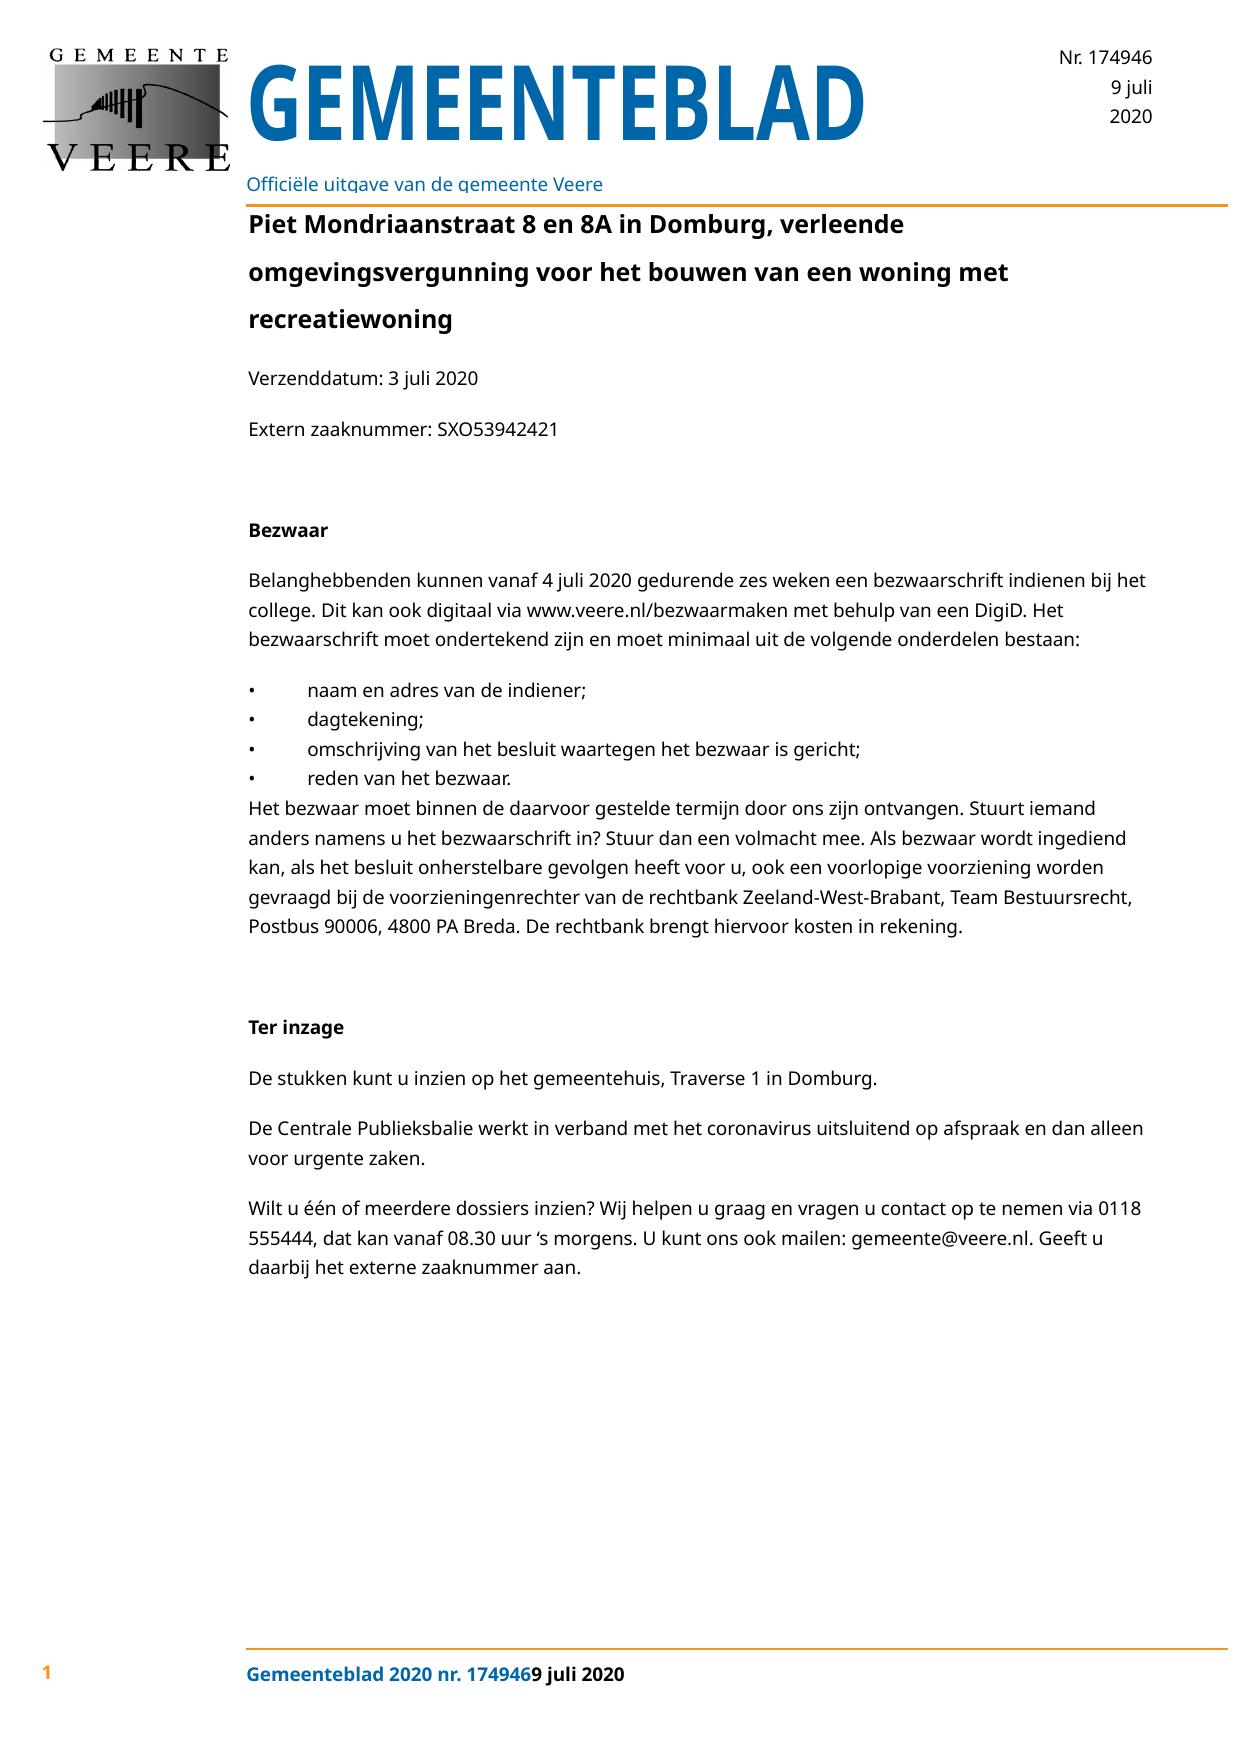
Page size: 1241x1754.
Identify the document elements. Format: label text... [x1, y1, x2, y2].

text Bezwaar [248, 517, 1152, 542]
text Belanghebbenden kunnen vanaf 4 juli 2020 gedurende zes weken een bezwaarschrift indienen bij het college. Dit kan ook digitaal via www.veere.nl/bezwaarmaken met behulp van een DigiD. Het bezwaarschrift moet ondertekend zijn en moet minimaal uit de volgende onderdelen bestaan: [248, 567, 1152, 652]
picture [41, 47, 231, 172]
list reden van het bezwaar. [248, 766, 1152, 791]
text Het bezwaar moet binnen de daarvoor gestelde termijn door ons zijn ontvangen. Stuurt iemand anders namens u het bezwaarschrift in? Stuur dan een volmacht mee. Als bezwaar wordt ingediend kan, als het besluit onherstelbare gevolgen heeft voor u, ook een voorlopige voorziening worden gevraagd bij de voorzieningenrechter van de rechtbank Zeeland-West-Brabant, Team Bestuursrecht, Postbus 90006, 4800 PA Breda. De rechtbank brengt hiervoor kosten in rekening. [248, 795, 1152, 939]
list dagtekening; [248, 706, 1152, 732]
text De stukken kunt u inzien op het gemeentehuis, Traverse 1 in Domburg. [248, 1065, 1152, 1090]
text Extern zaaknummer: SXO53942421 [248, 416, 1152, 442]
list naam en adres van de indiener; [248, 677, 1152, 702]
text Piet Mondriaanstraat 8 en 8A in Domburg, verleende omgevingsvergunning voor het bouwen van een woning met recreatiewoning [248, 207, 1152, 336]
text Wilt u één of meerdere dossiers inzien? Wij helpen u graag en vragen u contact op te nemen via 0118 555444, dat kan vanaf 08.30 uur ‘s morgens. U kunt ons ook mailen: gemeente@veere.nl. Geeft u daarbij het externe zaaknummer aan. [248, 1195, 1152, 1280]
text Ter inzage [248, 1014, 1152, 1040]
text De Centrale Publieksbalie werkt in verband met het coronavirus uitsluitend op afspraak en dan alleen voor urgente zaken. [248, 1115, 1152, 1170]
list omschrijving van het besluit waartegen het bezwaar is gericht; [248, 736, 1152, 762]
text Verzenddatum: 3 juli 2020 [248, 366, 1152, 391]
